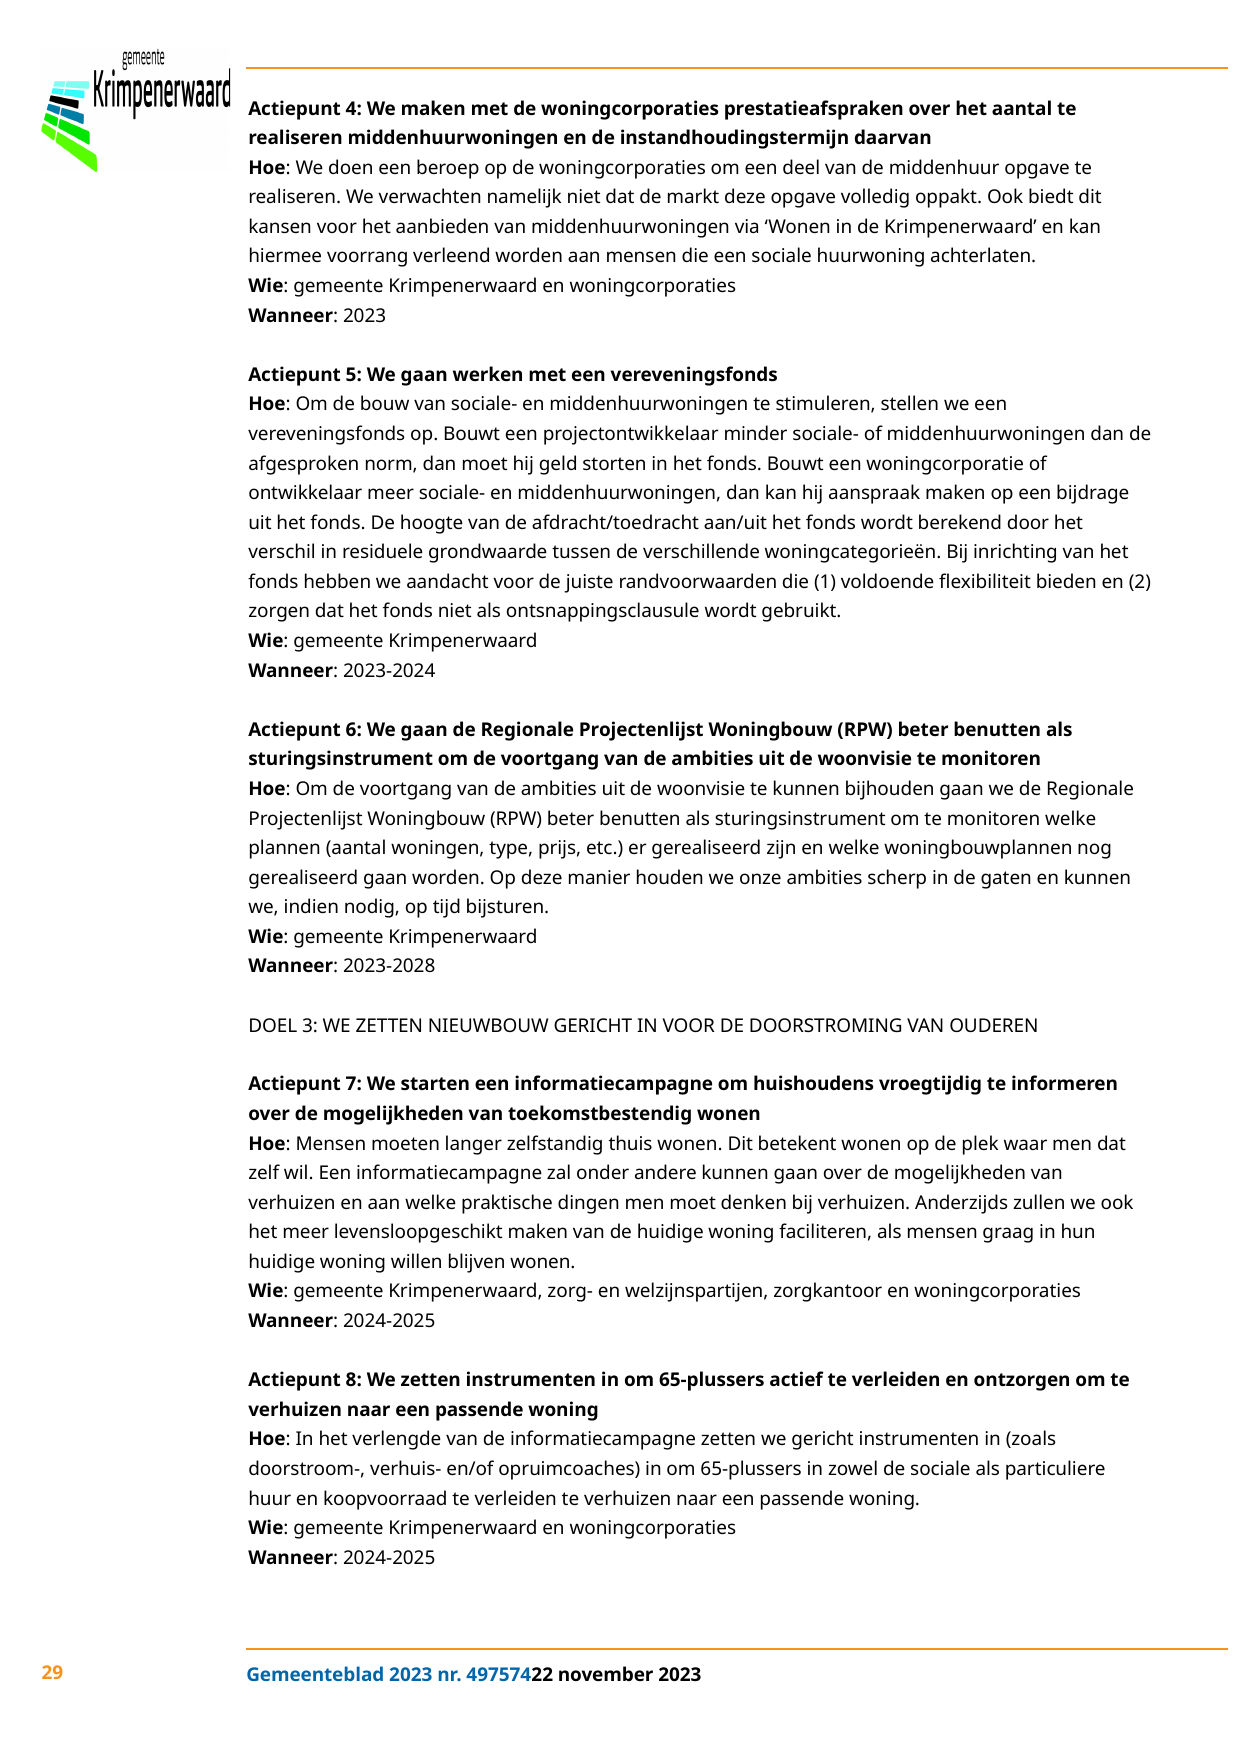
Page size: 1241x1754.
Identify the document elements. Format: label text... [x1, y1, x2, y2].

text Wie: gemeente Krimpenerwaard en woningcorporaties [248, 272, 1152, 298]
text Wie: gemeente Krimpenerwaard [248, 923, 1152, 949]
text Actiepunt 4: We maken met de woningcorporaties prestatieafspraken over het aantal te realiseren middenhuurwoningen en de instandhoudingstermijn daarvan [248, 95, 1152, 150]
text Hoe: In het verlengde van de informatiecampagne zetten we gericht instrumenten in (zoals doorstroom-, verhuis- en/of opruimcoaches) in om 65-plussers in zowel de sociale als particuliere huur en koopvoorraad te verleiden te verhuizen naar een passende woning. [248, 1426, 1152, 1510]
text Hoe: We doen een beroep op de woningcorporaties om een deel van de middenhuur opgave te realiseren. We verwachten namelijk niet dat de markt deze opgave volledig oppakt. Ook biedt dit kansen voor het aanbieden van middenhuurwoningen via ‘Wonen in de Krimpenerwaard’ en kan hiermee voorrang verleend worden aan mensen die een sociale huurwoning achterlaten. [248, 154, 1152, 268]
text Wanneer: 2023-2028 [248, 953, 1152, 978]
text Wie: gemeente Krimpenerwaard en woningcorporaties [248, 1514, 1152, 1540]
text Hoe: Mensen moeten langer zelfstandig thuis wonen. Dit betekent wonen op de plek waar men dat zelf wil. Een informatiecampagne zal onder andere kunnen gaan over de mogelijkheden van verhuizen en aan welke praktische dingen men moet denken bij verhuizen. Anderzijds zullen we ook het meer levensloopgeschikt maken van de huidige woning faciliteren, als mensen graag in hun huidige woning willen blijven wonen. [248, 1130, 1152, 1274]
picture [41, 47, 231, 172]
text Actiepunt 8: We zetten instrumenten in om 65-plussers actief te verleiden en ontzorgen om te verhuizen naar een passende woning [248, 1366, 1152, 1422]
text Wie: gemeente Krimpenerwaard, zorg- en welzijnspartijen, zorgkantoor en woningcorporaties [248, 1278, 1152, 1303]
text Wanneer: 2024-2025 [248, 1544, 1152, 1569]
text Actiepunt 5: We gaan werken met een vereveningsfonds [248, 361, 1152, 387]
text Actiepunt 6: We gaan de Regionale Projectenlijst Woningbouw (RPW) beter benutten als sturingsinstrument om de voortgang van de ambities uit de woonvisie te monitoren [248, 716, 1152, 771]
table_header DOEL 3: WE ZETTEN NIEUWBOUW GERICHT IN VOOR DE DOORSTROMING VAN OUDEREN [248, 1012, 1152, 1038]
text Hoe: Om de voortgang van de ambities uit de woonvisie te kunnen bijhouden gaan we de Regionale Projectenlijst Woningbouw (RPW) beter benutten als sturingsinstrument om te monitoren welke plannen (aantal woningen, type, prijs, etc.) er gerealiseerd zijn en welke woningbouwplannen nog gerealiseerd gaan worden. Op deze manier houden we onze ambities scherp in de gaten en kunnen we, indien nodig, op tijd bijsturen. [248, 775, 1152, 919]
text Wanneer: 2023-2024 [248, 657, 1152, 683]
text Wanneer: 2024-2025 [248, 1307, 1152, 1333]
text Wanneer: 2023 [248, 302, 1152, 328]
text Wie: gemeente Krimpenerwaard [248, 627, 1152, 653]
text Hoe: Om de bouw van sociale- en middenhuurwoningen te stimuleren, stellen we een vereveningsfonds op. Bouwt een projectontwikkelaar minder sociale- of middenhuurwoningen dan de afgesproken norm, dan moet hij geld storten in het fonds. Bouwt een woningcorporatie of ontwikkelaar meer sociale- en middenhuurwoningen, dan kan hij aanspraak maken op een bijdrage uit het fonds. De hoogte van de afdracht/toedracht aan/uit het fonds wordt berekend door het verschil in residuele grondwaarde tussen de verschillende woningcategorieën. Bij inrichting van het fonds hebben we aandacht voor de juiste randvoorwaarden die (1) voldoende flexibiliteit bieden en (2) zorgen dat het fonds niet als ontsnappingsclausule wordt gebruikt. [248, 391, 1152, 623]
text Actiepunt 7: We starten een informatiecampagne om huishoudens vroegtijdig te informeren over de mogelijkheden van toekomstbestendig wonen [248, 1071, 1152, 1126]
